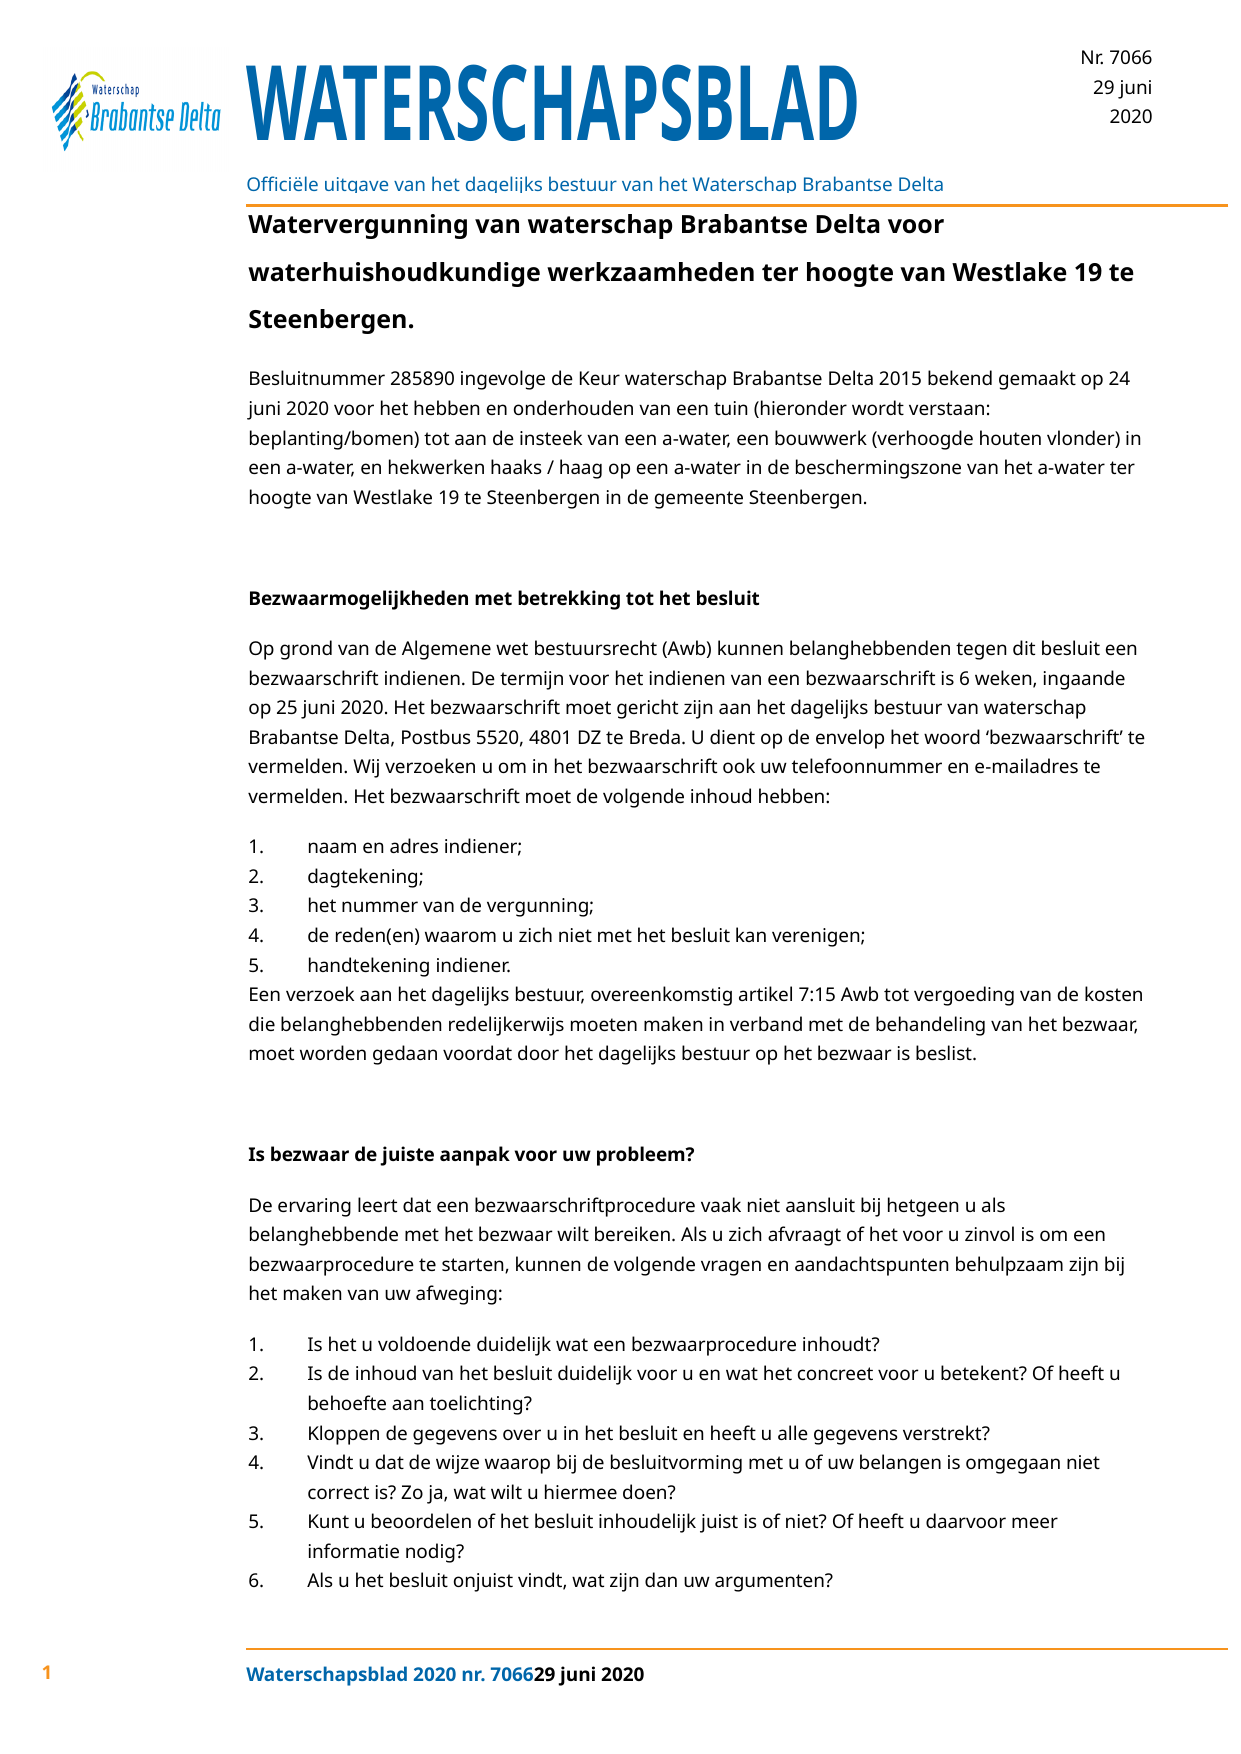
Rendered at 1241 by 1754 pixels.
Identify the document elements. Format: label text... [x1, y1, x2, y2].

text Besluitnummer 285890 ingevolge de Keur waterschap Brabantse Delta 2015 bekend gemaakt op 24 juni 2020 voor het hebben en onderhouden van een tuin (hieronder wordt verstaan: beplanting/bomen) tot aan de insteek van een a-water, een bouwwerk (verhoogde houten vlonder) in een a-water, en hekwerken haaks / haag op een a-water in de beschermingszone van het a-water ter hoogte van Westlake 19 te Steenbergen in de gemeente Steenbergen. [248, 366, 1152, 509]
text Watervergunning van waterschap Brabantse Delta voor waterhuishoudkundige werkzaamheden ter hoogte van Westlake 19 te Steenbergen. [248, 207, 1152, 336]
list Kloppen de gegevens over u in het besluit en heeft u alle gegevens verstrekt? [248, 1420, 1152, 1445]
text Is bezwaar de juiste aanpak voor uw probleem? [248, 1141, 1152, 1167]
text Bezwaarmogelijkheden met betrekking tot het besluit [248, 585, 1152, 610]
list handtekening indiener. [248, 952, 1152, 977]
list Als u het besluit onjuist vindt, wat zijn dan uw argumenten? [248, 1568, 1152, 1593]
list dagtekening; [248, 863, 1152, 889]
list Is de inhoud van het besluit duidelijk voor u en wat het concreet voor u betekent? Of heeft u behoefte aan toelichting? [248, 1361, 1152, 1416]
picture [41, 47, 231, 172]
text Op grond van de Algemene wet bestuursrecht (Awb) kunnen belanghebbenden tegen dit besluit een bezwaarschrift indienen. De termijn voor het indienen van een bezwaarschrift is 6 weken, ingaande op 25 juni 2020. Het bezwaarschrift moet gericht zijn aan het dagelijks bestuur van waterschap Brabantse Delta, Postbus 5520, 4801 DZ te Breda. U dient op de envelop het woord ‘bezwaarschrift’ te vermelden. Wij verzoeken u om in het bezwaarschrift ook uw telefoonnummer en e‑mailadres te vermelden. Het bezwaarschrift moet de volgende inhoud hebben: [248, 635, 1152, 809]
text De ervaring leert dat een bezwaarschriftprocedure vaak niet aansluit bij hetgeen u als belanghebbende met het bezwaar wilt bereiken. Als u zich afvraagt of het voor u zinvol is om een bezwaarprocedure te starten, kunnen de volgende vragen en aandachtspunten behulpzaam zijn bij het maken van uw afweging: [248, 1192, 1152, 1306]
list Vindt u dat de wijze waarop bij de besluitvorming met u of uw belangen is omgegaan niet correct is? Zo ja, wat wilt u hiermee doen? [248, 1449, 1152, 1504]
list Kunt u beoordelen of het besluit inhoudelijk juist is of niet? Of heeft u daarvoor meer informatie nodig? [248, 1508, 1152, 1564]
list het nummer van de vergunning; [248, 893, 1152, 918]
text Een verzoek aan het dagelijks bestuur, overeenkomstig artikel 7:15 Awb tot vergoeding van de kosten die belanghebbenden redelijkerwijs moeten maken in verband met de behandeling van het bezwaar, moet worden gedaan voordat door het dagelijks bestuur op het bezwaar is beslist. [248, 981, 1152, 1066]
list Is het u voldoende duidelijk wat een bezwaarprocedure inhoudt? [248, 1331, 1152, 1357]
list naam en adres indiener; [248, 833, 1152, 859]
list de reden(en) waarom u zich niet met het besluit kan verenigen; [248, 922, 1152, 948]
